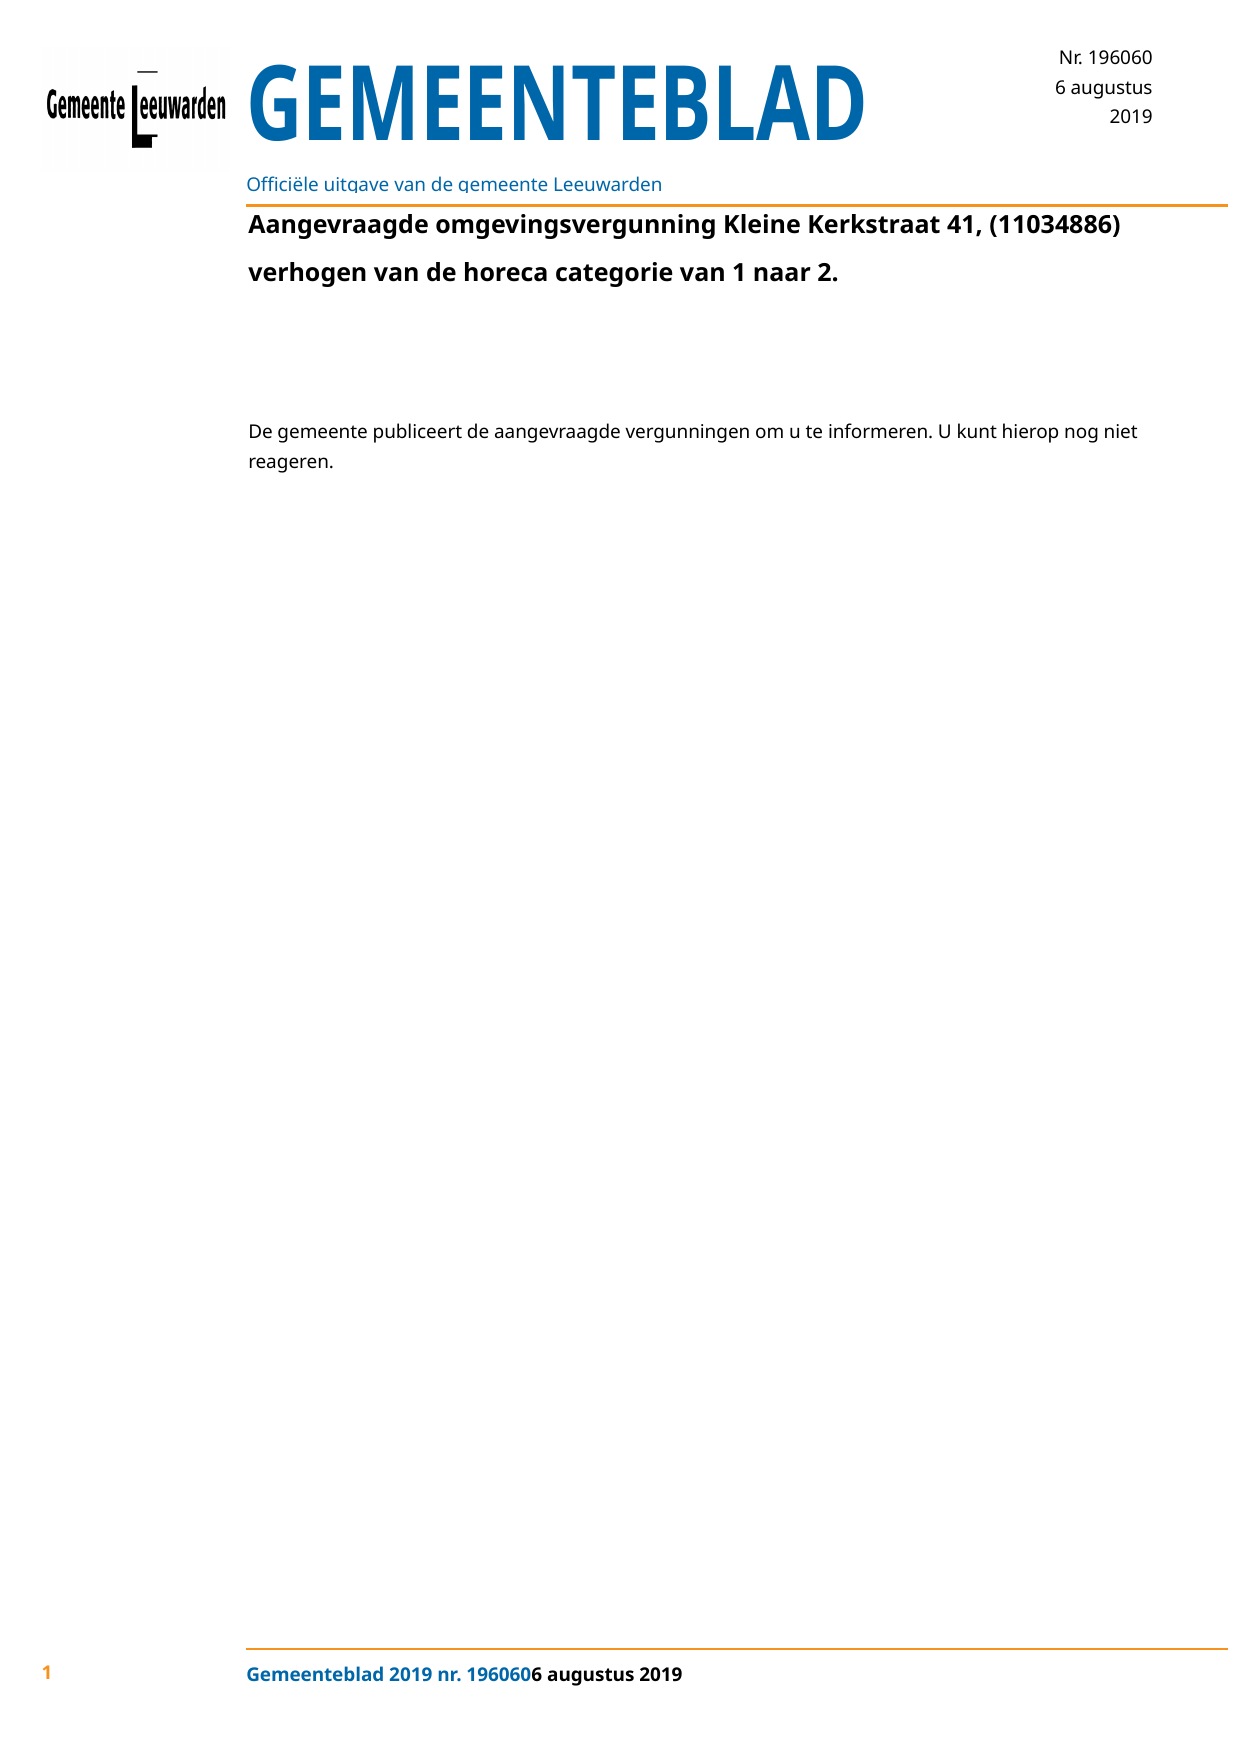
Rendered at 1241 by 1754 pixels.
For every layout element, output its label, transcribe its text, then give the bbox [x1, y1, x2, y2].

text Aangevraagde omgevingsvergunning Kleine Kerkstraat 41, (11034886) verhogen van de horeca categorie van 1 naar 2. [248, 207, 1152, 288]
picture [41, 47, 231, 172]
text De gemeente publiceert de aangevraagde vergunningen om u te informeren. U kunt hierop nog niet reageren. [248, 419, 1152, 474]
